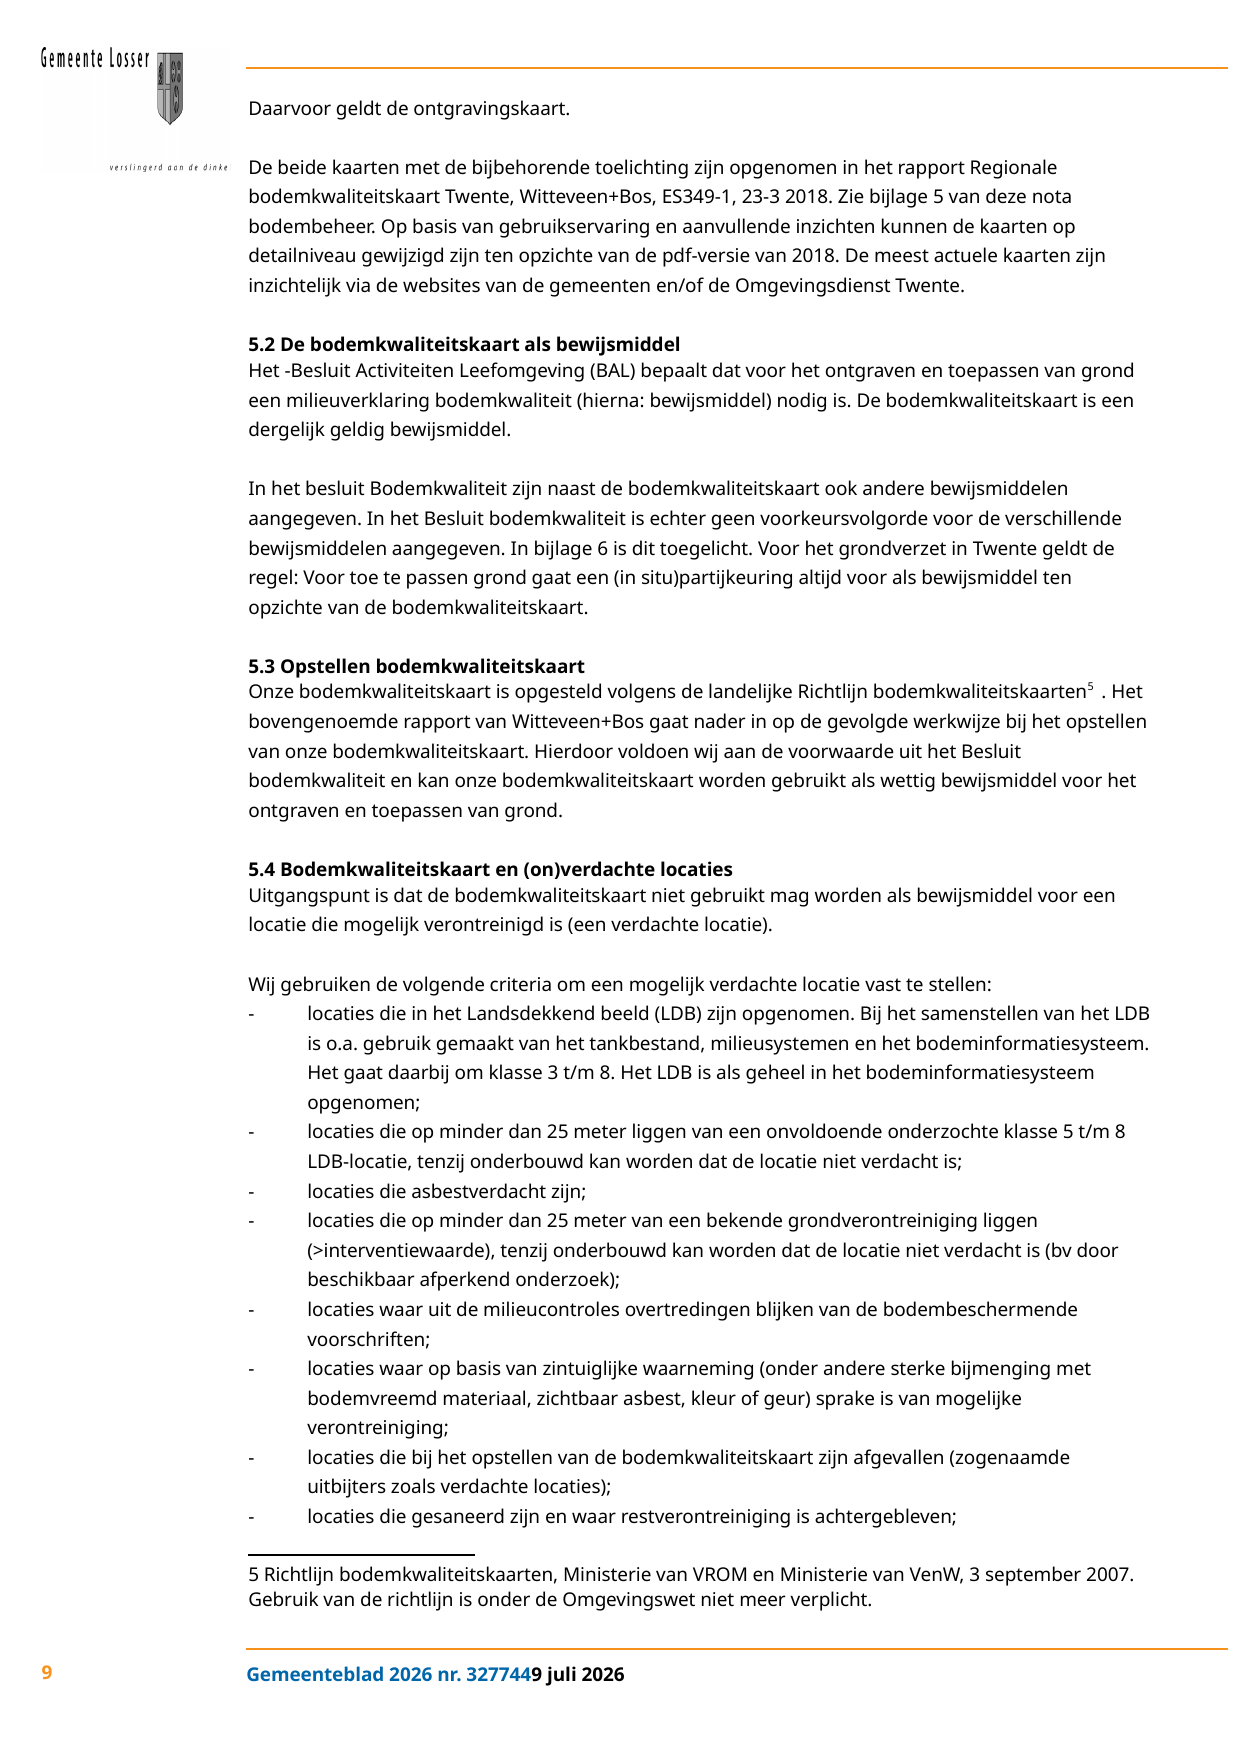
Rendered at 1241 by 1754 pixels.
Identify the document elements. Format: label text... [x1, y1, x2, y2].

text Het -Besluit Activiteiten Leefomgeving (BAL) bepaalt dat voor het ontgraven en toepassen van grond een milieuverklaring bodemkwaliteit (hierna: bewijsmiddel) nodig is. De bodemkwaliteitskaart is een dergelijk geldig bewijsmiddel. [248, 357, 1152, 442]
text Daarvoor geldt de ontgravingskaart. [248, 95, 1152, 121]
list locaties die asbestverdacht zijn; [248, 1178, 1152, 1203]
text Uitgangspunt is dat de bodemkwaliteitskaart niet gebruikt mag worden als bewijsmiddel voor een locatie die mogelijk verontreinigd is (een verdachte locatie). [248, 882, 1152, 937]
text 5.2 De bodemkwaliteitskaart als bewijsmiddel [248, 331, 1152, 357]
text 5.4 Bodemkwaliteitskaart en (on)verdachte locaties [248, 856, 1152, 882]
list locaties waar op basis van zintuiglijke waarneming (onder andere sterke bijmenging met bodemvreemd materiaal, zichtbaar asbest, kleur of geur) sprake is van mogelijke verontreiniging; [248, 1355, 1152, 1440]
text Richtlijn bodemkwaliteitskaarten, Ministerie van VROM en Ministerie van VenW, 3 september 2007. Gebruik van de richtlijn is onder de Omgevingswet niet meer verplicht. [248, 1561, 1152, 1612]
list locaties die op minder dan 25 meter van een bekende grondverontreiniging liggen (>interventiewaarde), tenzij onderbouwd kan worden dat de locatie niet verdacht is (bv door beschikbaar afperkend onderzoek); [248, 1207, 1152, 1292]
list locaties waar uit de milieucontroles overtredingen blijken van de bodembeschermende voorschriften; [248, 1296, 1152, 1351]
text In het besluit Bodemkwaliteit zijn naast de bodemkwaliteitskaart ook andere bewijsmiddelen aangegeven. In het Besluit bodemkwaliteit is echter geen voorkeursvolgorde voor de verschillende bewijsmiddelen aangegeven. In bijlage 6 is dit toegelicht. Voor het grondverzet in Twente geldt de regel: Voor toe te passen grond gaat een (in situ)partijkeuring altijd voor als bewijsmiddel ten opzichte van de bodemkwaliteitskaart. [248, 476, 1152, 619]
list locaties die bij het opstellen van de bodemkwaliteitskaart zijn afgevallen (zogenaamde uitbijters zoals verdachte locaties); [248, 1444, 1152, 1499]
text Wij gebruiken de volgende criteria om een mogelijk verdachte locatie vast te stellen: [248, 971, 1152, 996]
text De beide kaarten met de bijbehorende toelichting zijn opgenomen in het rapport Regionale bodemkwaliteitskaart Twente, Witteveen+Bos, ES349-1, 23-3 2018. Zie bijlage 5 van deze nota bodembeheer. Op basis van gebruikservaring en aanvullende inzichten kunnen de kaarten op detailniveau gewijzigd zijn ten opzichte van de pdf-versie van 2018. De meest actuele kaarten zijn inzichtelijk via de websites van de gemeenten en/of de Omgevingsdienst Twente. [248, 154, 1152, 298]
text 5.3 Opstellen bodemkwaliteitskaart [248, 653, 1152, 679]
list locaties die op minder dan 25 meter liggen van een onvoldoende onderzochte klasse 5 t/m 8 LDB-locatie, tenzij onderbouwd kan worden dat de locatie niet verdacht is; [248, 1119, 1152, 1174]
list locaties die in het Landsdekkend beeld (LDB) zijn opgenomen. Bij het samenstellen van het LDB is o.a. gebruik gemaakt van het tankbestand, milieusystemen en het bodeminformatiesysteem. Het gaat daarbij om klasse 3 t/m 8. Het LDB is als geheel in het bodeminformatiesysteem opgenomen; [248, 1000, 1152, 1115]
picture [41, 47, 231, 172]
text Onze bodemkwaliteitskaart is opgesteld volgens de landelijke Richtlijn bodemkwaliteitskaarten . Het bovengenoemde rapport van Witteveen+Bos gaat nader in op de gevolgde werkwijze bij het opstellen van onze bodemkwaliteitskaart. Hierdoor voldoen wij aan de voorwaarde uit het Besluit bodemkwaliteit en kan onze bodemkwaliteitskaart worden gebruikt als wettig bewijsmiddel voor het ontgraven en toepassen van grond. [248, 679, 1152, 823]
list locaties die gesaneerd zijn en waar restverontreiniging is achtergebleven; [248, 1503, 1152, 1529]
